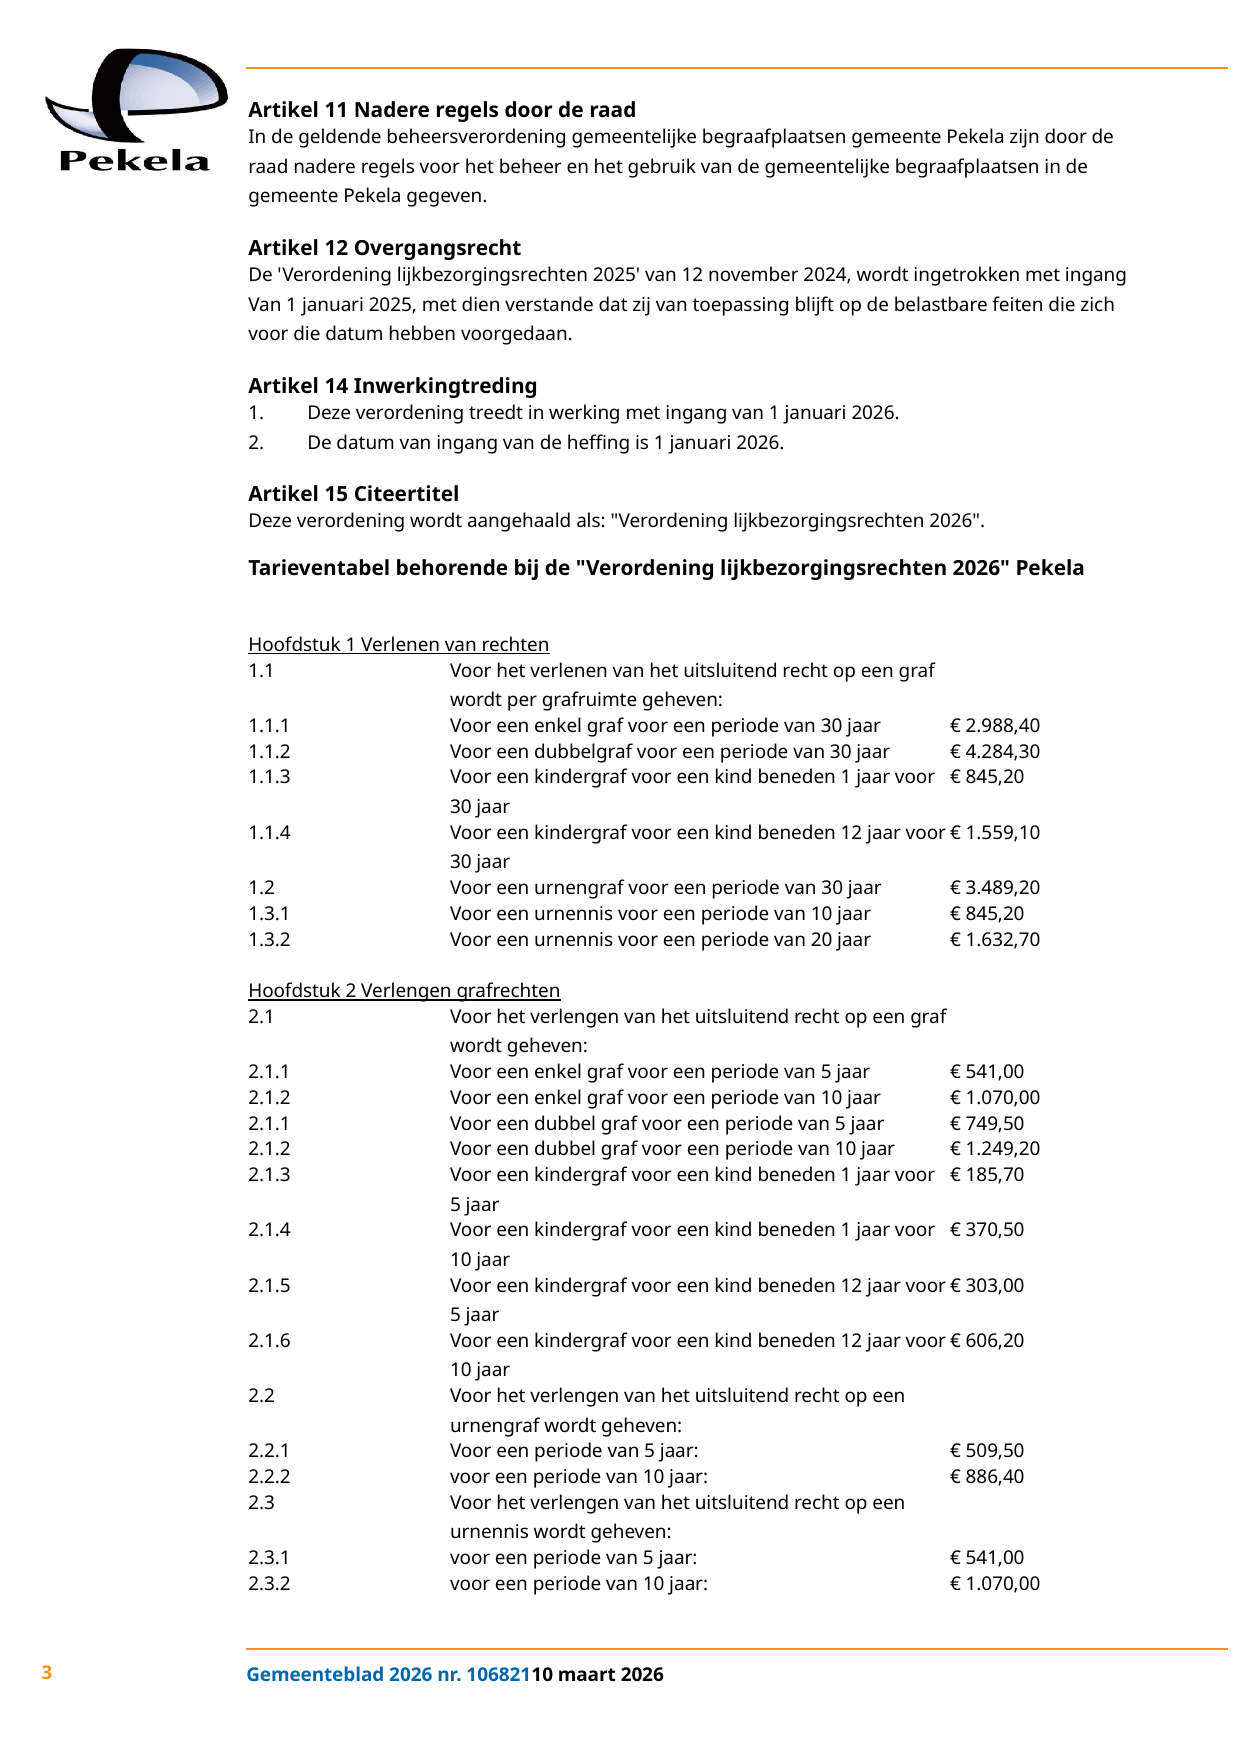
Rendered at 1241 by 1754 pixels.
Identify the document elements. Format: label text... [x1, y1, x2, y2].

table_cell € 185,70 [950, 1161, 1152, 1216]
text De 'Verordening lijkbezorgingsrechten 2025' van 12 november 2024, wordt ingetrokken met ingang [248, 261, 1152, 287]
text Artikel 12 Overgangsrecht [248, 233, 1152, 261]
text Van 1 januari 2025, met dien verstande dat zij van toepassing blijft op de belastbare feiten die zich [248, 291, 1152, 317]
table_cell Voor een kindergraf voor een kind beneden 12 jaar voor 5 jaar [450, 1272, 950, 1327]
table_cell € 606,20 [950, 1327, 1152, 1382]
table_cell [950, 1489, 1152, 1544]
text raad nadere regels voor het beheer en het gebruik van de gemeentelijke begraafplaatsen in de [248, 153, 1152, 178]
table_cell [248, 951, 450, 977]
table_cell 2.2.1 [248, 1438, 450, 1463]
table_cell 2.1.4 [248, 1216, 450, 1272]
table_cell 1.1 [248, 657, 450, 712]
table_cell € 749,50 [950, 1110, 1152, 1135]
table_cell Voor een dubbelgraf voor een periode van 30 jaar [450, 738, 950, 764]
text Deze verordening wordt aangehaald als: "Verordening lijkbezorgingsrechten 2026". [248, 508, 1152, 533]
table_cell 1.1.4 [248, 819, 450, 874]
table_cell € 3.489,20 [950, 874, 1152, 900]
table_cell [950, 657, 1152, 712]
table_cell 2.3.1 [248, 1545, 450, 1570]
table_cell 1.3.2 [248, 926, 450, 951]
table_cell 1.2 [248, 874, 450, 900]
text Tarieventabel behorende bij de "Verordening lijkbezorgingsrechten 2026" Pekela [248, 553, 1152, 582]
table_cell Voor een kindergraf voor een kind beneden 12 jaar voor 10 jaar [450, 1327, 950, 1382]
table_cell € 1.249,20 [950, 1135, 1152, 1161]
text Artikel 15 Citeertitel [248, 479, 1152, 508]
table_cell 1.1.2 [248, 738, 450, 764]
table_cell Voor een urnennis voor een periode van 20 jaar [450, 926, 950, 951]
list De datum van ingang van de heffing is 1 januari 2026. [248, 429, 1152, 454]
table_cell € 303,00 [950, 1272, 1152, 1327]
text voor die datum hebben voorgedaan. [248, 320, 1152, 346]
table_cell € 1.632,70 [950, 926, 1152, 951]
text Artikel 11 Nadere regels door de raad [248, 95, 1152, 123]
table_cell € 1.070,00 [950, 1570, 1152, 1596]
table_cell Voor een kindergraf voor een kind beneden 1 jaar voor 30 jaar [450, 764, 950, 819]
table_cell € 370,50 [950, 1216, 1152, 1272]
table_cell 2.1.2 [248, 1135, 450, 1161]
table_cell € 845,20 [950, 764, 1152, 819]
table_cell 2.1 [248, 1003, 450, 1058]
table_cell € 845,20 [950, 900, 1152, 926]
table_cell 2.1.2 [248, 1084, 450, 1110]
table_cell [450, 951, 950, 977]
table_cell Voor een urnennis voor een periode van 10 jaar [450, 900, 950, 926]
table_cell Voor het verlenen van het uitsluitend recht op een graf wordt per grafruimte geheven: [450, 657, 950, 712]
table_cell Voor een dubbel graf voor een periode van 10 jaar [450, 1135, 950, 1161]
table_cell 2.3 [248, 1489, 450, 1544]
table_cell Voor het verlengen van het uitsluitend recht op een urnennis wordt geheven: [450, 1489, 950, 1544]
picture [41, 47, 231, 172]
table_cell Voor een enkel graf voor een periode van 10 jaar [450, 1084, 950, 1110]
table_cell 2.1.1 [248, 1110, 450, 1135]
table_cell 2.1.6 [248, 1327, 450, 1382]
table_cell Voor een kindergraf voor een kind beneden 1 jaar voor 10 jaar [450, 1216, 950, 1272]
table_cell voor een periode van 10 jaar: [450, 1464, 950, 1489]
text Artikel 14 Inwerkingtreding [248, 371, 1152, 399]
table_cell 2.3.2 [248, 1570, 450, 1596]
table_cell 2.1.1 [248, 1058, 450, 1084]
table_header Hoofdstuk 1 Verlenen van rechten [248, 631, 1152, 657]
table_cell € 1.070,00 [950, 1084, 1152, 1110]
table_cell Voor een enkel graf voor een periode van 30 jaar [450, 712, 950, 738]
table_cell € 541,00 [950, 1545, 1152, 1570]
table_cell Voor een enkel graf voor een periode van 5 jaar [450, 1058, 950, 1084]
table_cell 1.1.3 [248, 764, 450, 819]
text gemeente Pekela gegeven. [248, 182, 1152, 208]
table_cell 2.2 [248, 1383, 450, 1438]
list Deze verordening treedt in werking met ingang van 1 januari 2026. [248, 399, 1152, 425]
table_cell voor een periode van 10 jaar: [450, 1570, 950, 1596]
table_cell 2.1.3 [248, 1161, 450, 1216]
table_cell [950, 1003, 1152, 1058]
table_cell voor een periode van 5 jaar: [450, 1545, 950, 1570]
table_cell € 541,00 [950, 1058, 1152, 1084]
table_cell Voor een kindergraf voor een kind beneden 12 jaar voor 30 jaar [450, 819, 950, 874]
table_cell Voor het verlengen van het uitsluitend recht op een graf wordt geheven: [450, 1003, 950, 1058]
table_cell Voor een kindergraf voor een kind beneden 1 jaar voor 5 jaar [450, 1161, 950, 1216]
table_cell Voor een urnengraf voor een periode van 30 jaar [450, 874, 950, 900]
table_cell [950, 1383, 1152, 1438]
table_cell € 4.284,30 [950, 738, 1152, 764]
table_cell Hoofdstuk 2 Verlengen grafrechten [248, 977, 1152, 1003]
table_cell € 509,50 [950, 1438, 1152, 1463]
table_cell Voor een periode van 5 jaar: [450, 1438, 950, 1463]
table_cell € 2.988,40 [950, 712, 1152, 738]
table_cell 2.2.2 [248, 1464, 450, 1489]
table_cell 2.1.5 [248, 1272, 450, 1327]
table_cell [950, 951, 1152, 977]
table_cell € 1.559,10 [950, 819, 1152, 874]
table_cell 1.3.1 [248, 900, 450, 926]
table_cell 1.1.1 [248, 712, 450, 738]
table_cell Voor een dubbel graf voor een periode van 5 jaar [450, 1110, 950, 1135]
table_cell Voor het verlengen van het uitsluitend recht op een urnengraf wordt geheven: [450, 1383, 950, 1438]
table_cell € 886,40 [950, 1464, 1152, 1489]
text In de geldende beheersverordening gemeentelijke begraafplaatsen gemeente Pekela zijn door de [248, 123, 1152, 149]
